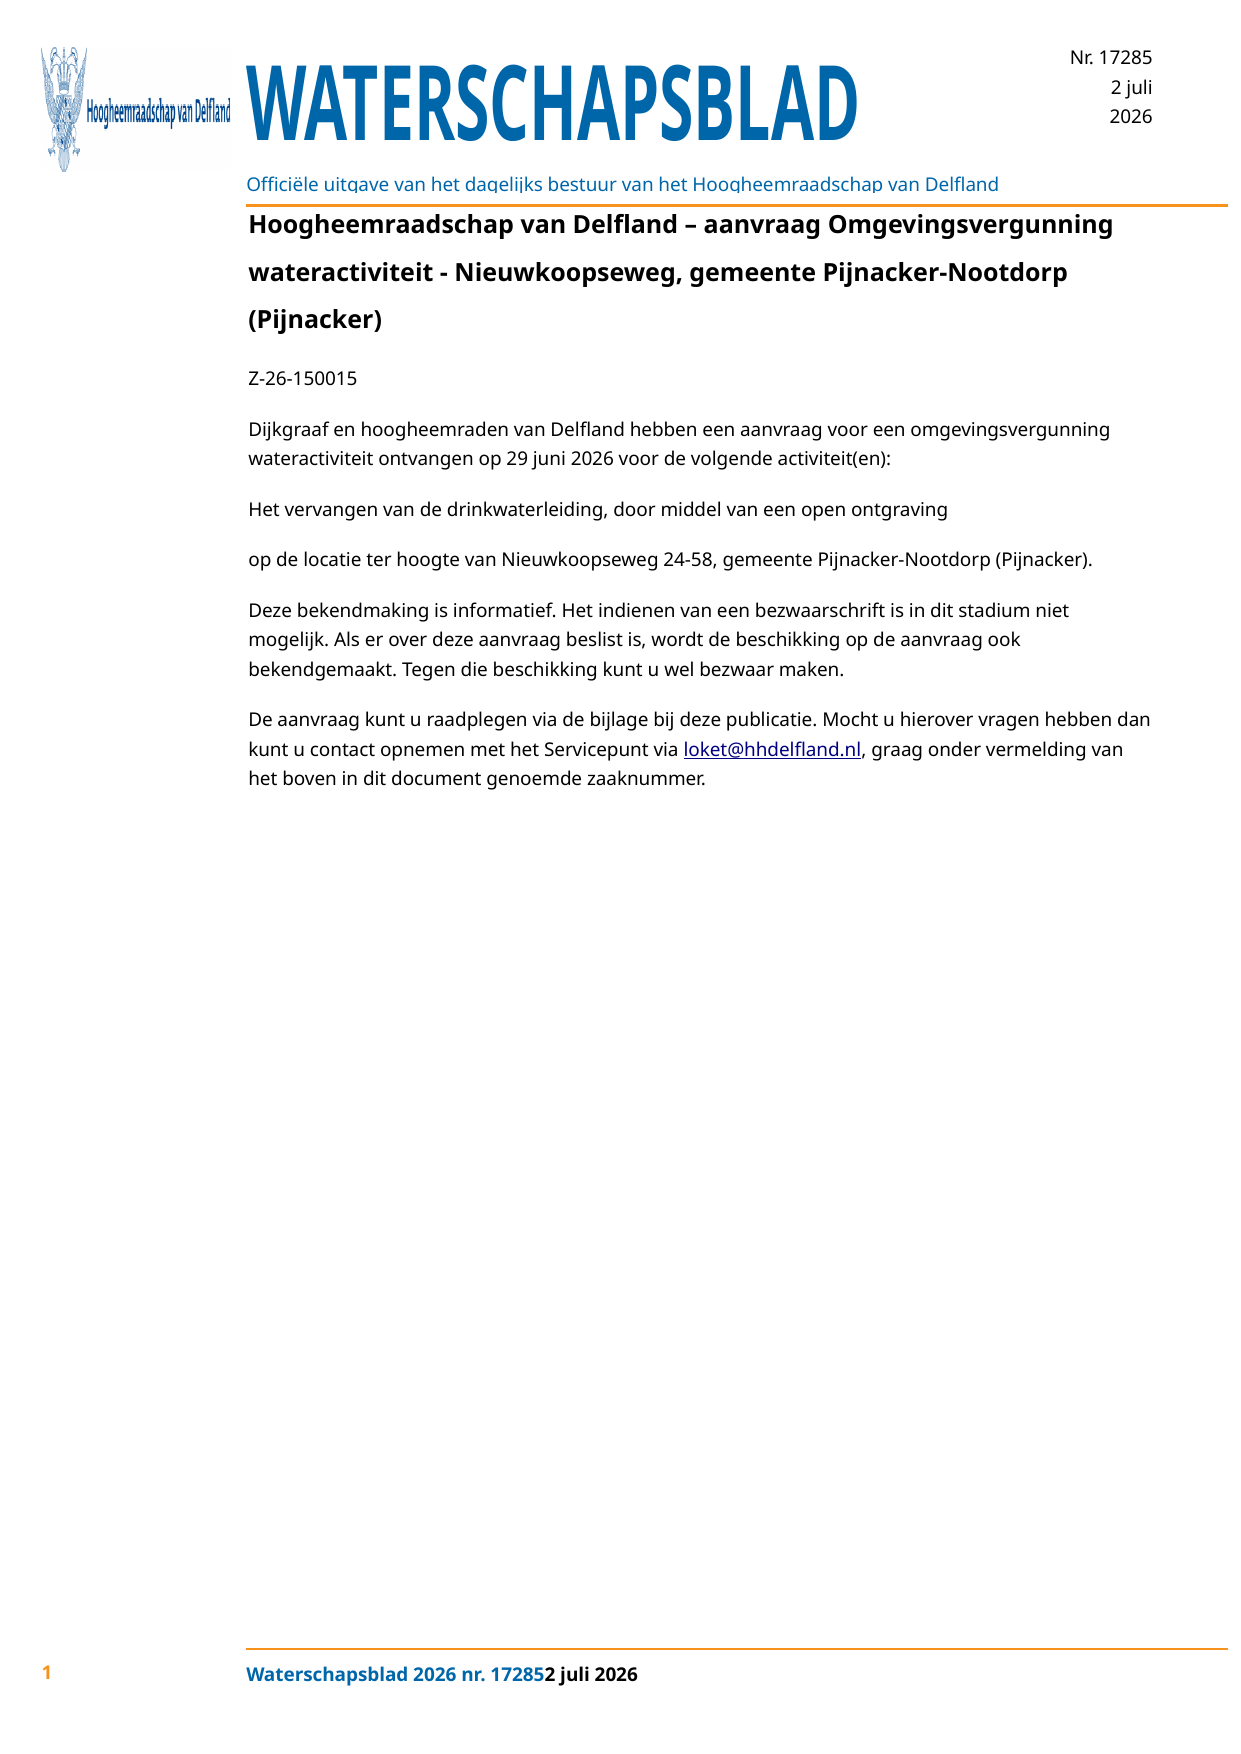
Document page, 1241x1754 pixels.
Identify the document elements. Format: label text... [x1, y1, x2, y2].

text op de locatie ter hoogte van Nieuwkoopseweg 24-58, gemeente Pijnacker-Nootdorp (Pijnacker). [248, 546, 1152, 572]
text Het vervangen van de drinkwaterleiding, door middel van een open ontgraving [248, 496, 1152, 522]
text Deze bekendmaking is informatief. Het indienen van een bezwaarschrift is in dit stadium niet mogelijk. Als er over deze aanvraag beslist is, wordt de beschikking op de aanvraag ook bekendgemaakt. Tegen die beschikking kunt u wel bezwaar maken. [248, 597, 1152, 682]
text Dijkgraaf en hoogheemraden van Delfland hebben een aanvraag voor een omgevingsvergunning wateractiviteit ontvangen op 29 juni 2026 voor de volgende activiteit(en): [248, 416, 1152, 471]
picture [41, 47, 231, 172]
text Z-26-150015 [248, 366, 1152, 391]
text Hoogheemraadschap van Delfland – aanvraag Omgevingsvergunning wateractiviteit - Nieuwkoopseweg, gemeente Pijnacker-Nootdorp (Pijnacker) [248, 207, 1152, 336]
text De aanvraag kunt u raadplegen via de bijlage bij deze publicatie. Mocht u hierover vragen hebben dan kunt u contact opnemen met het Servicepunt via loket@hhdelfland.nl, graag onder vermelding van het boven in dit document genoemde zaaknummer. [248, 706, 1152, 791]
